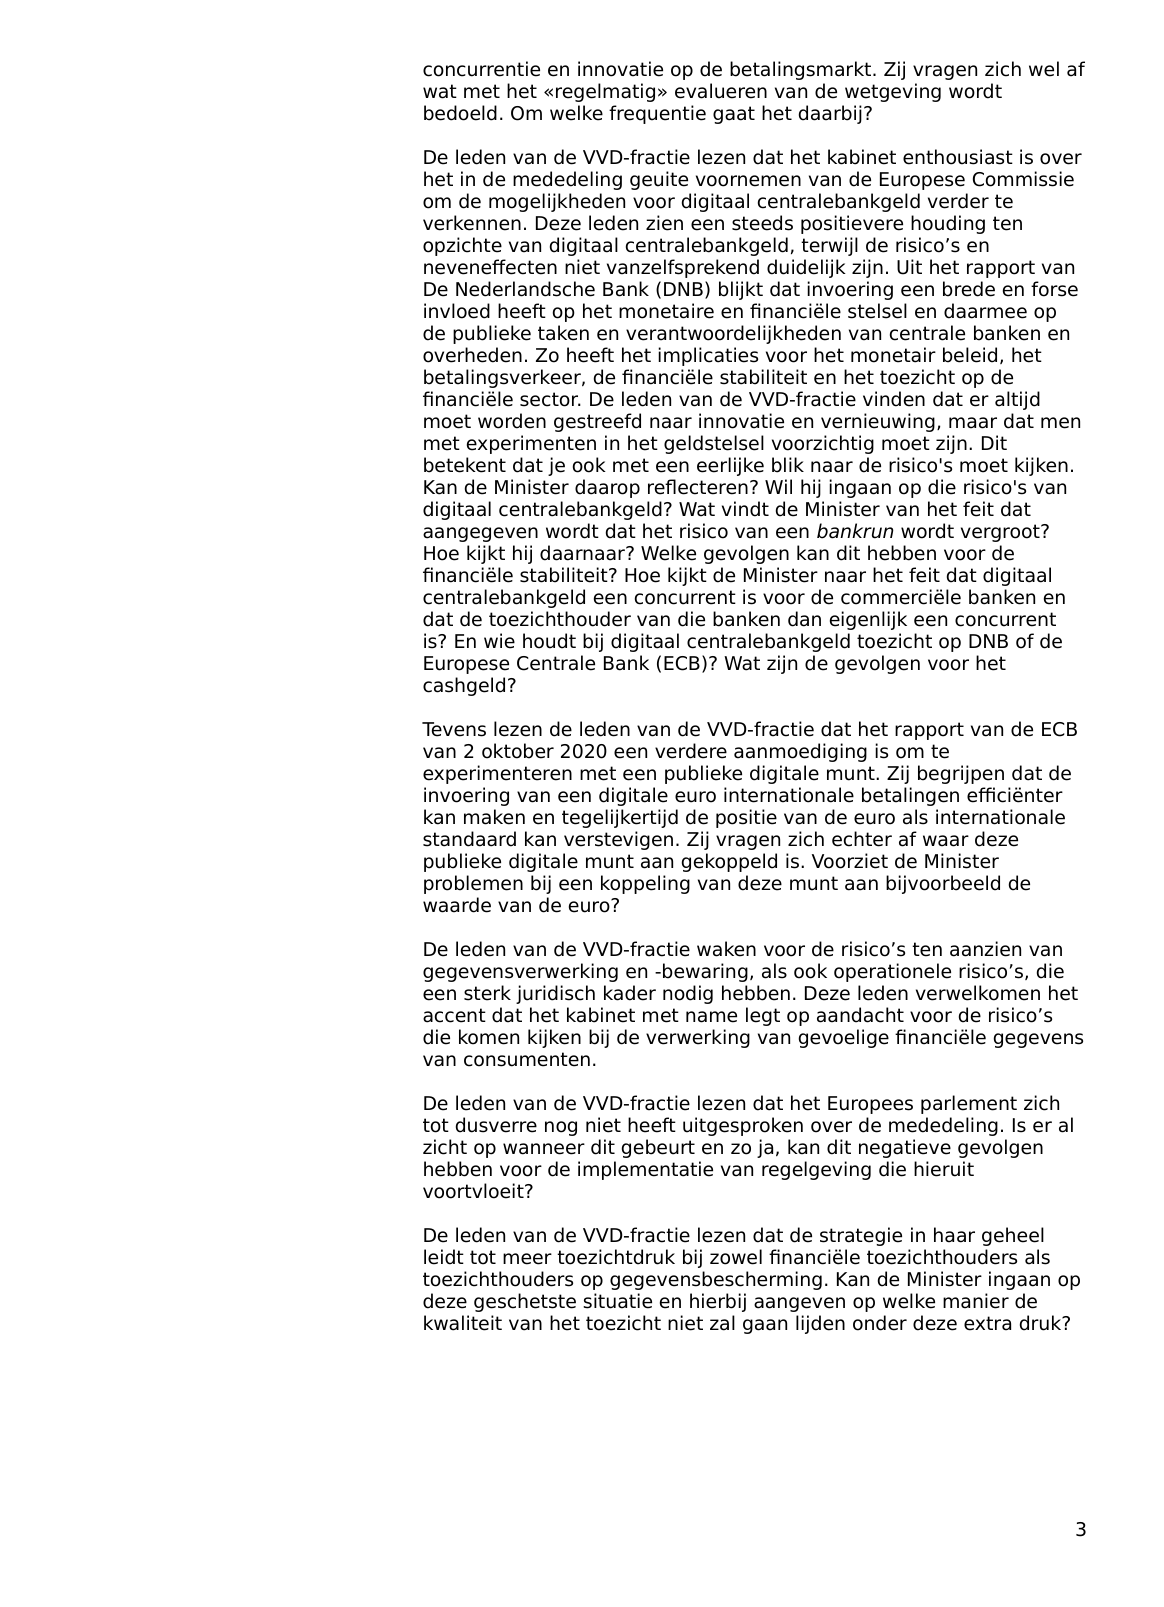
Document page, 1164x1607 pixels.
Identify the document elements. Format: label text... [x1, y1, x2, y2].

text concurrentie en innovatie op de betalingsmarkt. Zij vragen zich wel af wat met het «regelmatig» evalueren van de wetgeving wordt bedoeld. Om welke frequentie gaat het daarbij? [422, 59, 1087, 125]
text Tevens lezen de leden van de VVD-fractie dat het rapport van de ECB van 2 oktober 2020 een verdere aanmoediging is om te experimenteren met een publieke digitale munt. Zij begrijpen dat de invoering van een digitale euro internationale betalingen efficiënter kan maken en tegelijkertijd de positie van de euro als internationale standaard kan verstevigen. Zij vragen zich echter af waar deze publieke digitale munt aan gekoppeld is. Voorziet de Minister problemen bij een koppeling van deze munt aan bijvoorbeeld de waarde van de euro? [422, 719, 1087, 917]
text De leden van de VVD-fractie waken voor de risico’s ten aanzien van gegevensverwerking en -bewaring, als ook operationele risico’s, die een sterk juridisch kader nodig hebben. Deze leden verwelkomen het accent dat het kabinet met name legt op aandacht voor de risico’s die komen kijken bij de verwerking van gevoelige financiële gegevens van consumenten. [422, 939, 1087, 1071]
text De leden van de VVD-fractie lezen dat het Europees parlement zich tot dusverre nog niet heeft uitgesproken over de mededeling. Is er al zicht op wanneer dit gebeurt en zo ja, kan dit negatieve gevolgen hebben voor de implementatie van regelgeving die hieruit voortvloeit? [422, 1093, 1087, 1203]
text De leden van de VVD-fractie lezen dat het kabinet enthousiast is over het in de mededeling geuite voornemen van de Europese Commissie om de mogelijkheden voor digitaal centralebankgeld verder te verkennen. Deze leden zien een steeds positievere houding ten opzichte van digitaal centralebankgeld, terwijl de risico’s en neveneffecten niet vanzelfsprekend duidelijk zijn. Uit het rapport van De Nederlandsche Bank (DNB) blijkt dat invoering een brede en forse invloed heeft op het monetaire en financiële stelsel en daarmee op de publieke taken en verantwoordelijkheden van centrale banken en overheden. Zo heeft het implicaties voor het monetair beleid, het betalingsverkeer, de financiële stabiliteit en het toezicht op de financiële sector. De leden van de VVD-fractie vinden dat er altijd moet worden gestreefd naar innovatie en vernieuwing, maar dat men met experimenten in het geldstelsel voorzichtig moet zijn. Dit betekent dat je ook met een eerlijke blik naar de risico's moet kijken. Kan de Minister daarop reflecteren? Wil hij ingaan op die risico's van digitaal centralebankgeld? Wat vindt de Minister van het feit dat aangegeven wordt dat het risico van een bankrun wordt vergroot? Hoe kijkt hij daarnaar? Welke gevolgen kan dit hebben voor de financiële stabiliteit? Hoe kijkt de Minister naar het feit dat digitaal centralebankgeld een concurrent is voor de commerciële banken en dat de toezichthouder van die banken dan eigenlijk een concurrent is? En wie houdt bij digitaal centralebankgeld toezicht op DNB of de Europese Centrale Bank (ECB)? Wat zijn de gevolgen voor het cashgeld? [422, 147, 1087, 697]
text De leden van de VVD-fractie lezen dat de strategie in haar geheel leidt tot meer toezichtdruk bij zowel financiële toezichthouders als toezichthouders op gegevensbescherming. Kan de Minister ingaan op deze geschetste situatie en hierbij aangeven op welke manier de kwaliteit van het toezicht niet zal gaan lijden onder deze extra druk? [422, 1225, 1087, 1335]
